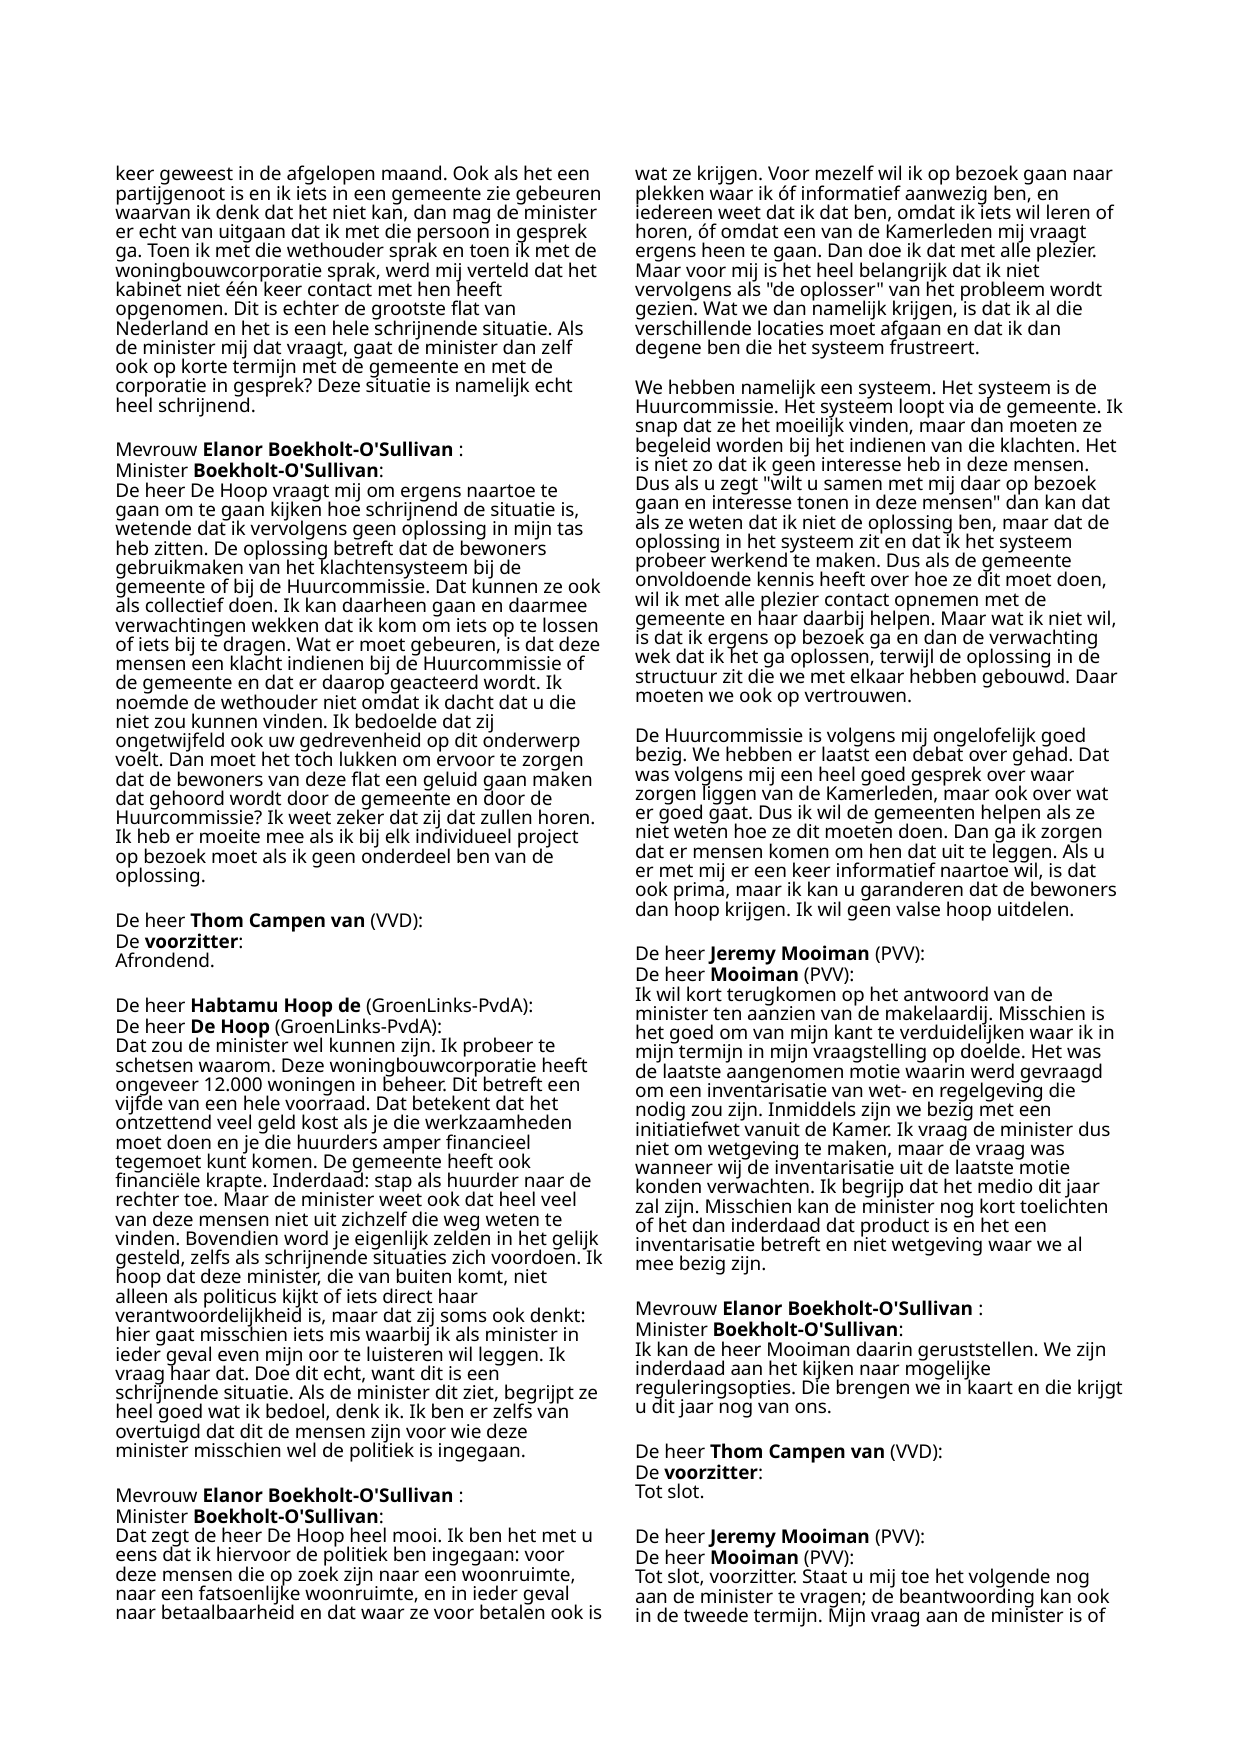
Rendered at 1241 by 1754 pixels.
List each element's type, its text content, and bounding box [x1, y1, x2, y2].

text Dat zegt de heer De Hoop heel mooi. Ik ben het met u eens dat ik hiervoor de politiek ben ingegaan: voor deze mensen die op zoek zijn naar een woonruimte, naar een fatsoenlijke woonruimte, en in ieder geval naar betaalbaarheid en dat waar ze voor betalen ook is [115, 1527, 605, 1623]
text Dat zou de minister wel kunnen zijn. Ik probeer te schetsen waarom. Deze woningbouwcorporatie heeft ongeveer 12.000 woningen in beheer. Dit betreft een vijfde van een hele voorraad. Dat betekent dat het ontzettend veel geld kost als je die werkzaamheden moet doen en je die huurders amper financieel tegemoet kunt komen. De gemeente heeft ook financiële krapte. Inderdaad: stap als huurder naar de rechter toe. Maar de minister weet ook dat heel veel van deze mensen niet uit zichzelf die weg weten te vinden. Bovendien word je eigenlijk zelden in het gelijk gesteld, zelfs als schrijnende situaties zich voordoen. Ik hoop dat deze minister, die van buiten komt, niet alleen als politicus kijkt of iets direct haar verantwoordelijkheid is, maar dat zij soms ook denkt: hier gaat misschien iets mis waarbij ik als minister in ieder geval even mijn oor te luisteren wil leggen. Ik vraag haar dat. Doe dit echt, want dit is een schrijnende situatie. Als de minister dit ziet, begrijpt ze heel goed wat ik bedoel, denk ik. Ik ben er zelfs van overtuigd dat dit de mensen zijn voor wie deze minister misschien wel de politiek is ingegaan. [115, 1037, 605, 1461]
text We hebben namelijk een systeem. Het systeem is de Huurcommissie. Het systeem loopt via de gemeente. Ik snap dat ze het moeilijk vinden, maar dan moeten ze begeleid worden bij het indienen van die klachten. Het is niet zo dat ik geen interesse heb in deze mensen. Dus als u zegt "wilt u samen met mij daar op bezoek gaan en interesse tonen in deze mensen" dan kan dat als ze weten dat ik niet de oplossing ben, maar dat de oplossing in het systeem zit en dat ik het systeem probeer werkend te maken. Dus als de gemeente onvoldoende kennis heeft over hoe ze dit moet doen, wil ik met alle plezier contact opnemen met de gemeente en haar daarbij helpen. Maar wat ik niet wil, is dat ik ergens op bezoek ga en dan de verwachting wek dat ik het ga oplossen, terwijl de oplossing in de structuur zit die we met elkaar hebben gebouwd. Daar moeten we ook op vertrouwen. [635, 379, 1125, 706]
text Ik kan de heer Mooiman daarin geruststellen. We zijn inderdaad aan het kijken naar mogelijke reguleringsopties. Die brengen we in kaart en die krijgt u dit jaar nog van ons. [635, 1341, 1125, 1418]
text De heer Jeremy Mooiman (PVV): [635, 1523, 1125, 1549]
text Minister Boekholt-O'Sullivan: [115, 1508, 605, 1527]
text wat ze krijgen. Voor mezelf wil ik op bezoek gaan naar plekken waar ik óf informatief aanwezig ben, en iedereen weet dat ik dat ben, omdat ik iets wil leren of horen, óf omdat een van de Kamerleden mij vraagt ergens heen te gaan. Dan doe ik dat met alle plezier. Maar voor mij is het heel belangrijk dat ik niet vervolgens als "de oplosser" van het probleem wordt gezien. Wat we dan namelijk krijgen, is dat ik al die verschillende locaties moet afgaan en dat ik dan degene ben die het systeem frustreert. [635, 165, 1125, 358]
text Afrondend. [115, 952, 605, 971]
text Minister Boekholt-O'Sullivan: [115, 462, 605, 482]
text De Huurcommissie is volgens mij ongelofelijk goed bezig. We hebben er laatst een debat over gehad. Dat was volgens mij een heel goed gesprek over waar zorgen liggen van de Kamerleden, maar ook over wat er goed gaat. Dus ik wil de gemeenten helpen als ze niet weten hoe ze dit moeten doen. Dan ga ik zorgen dat er mensen komen om hen dat uit te leggen. Als u er met mij er een keer informatief naartoe wil, is dat ook prima, maar ik kan u garanderen dat de bewoners dan hoop krijgen. Ik wil geen valse hoop uitdelen. [635, 727, 1125, 920]
text Mevrouw Elanor Boekholt-O'Sullivan : [115, 1482, 605, 1508]
text Mevrouw Elanor Boekholt-O'Sullivan : [635, 1296, 1125, 1321]
text Minister Boekholt-O'Sullivan: [635, 1321, 1125, 1341]
text De voorzitter: [115, 933, 605, 952]
text De heer De Hoop vraagt mij om ergens naartoe te gaan om te gaan kijken hoe schrijnend de situatie is, wetende dat ik vervolgens geen oplossing in mijn tas heb zitten. De oplossing betreft dat de bewoners gebruikmaken van het klachtensysteem bij de gemeente of bij de Huurcommissie. Dat kunnen ze ook als collectief doen. Ik kan daarheen gaan en daarmee verwachtingen wekken dat ik kom om iets op te lossen of iets bij te dragen. Wat er moet gebeuren, is dat deze mensen een klacht indienen bij de Huurcommissie of de gemeente en dat er daarop geacteerd wordt. Ik noemde de wethouder niet omdat ik dacht dat u die niet zou kunnen vinden. Ik bedoelde dat zij ongetwijfeld ook uw gedrevenheid op dit onderwerp voelt. Dan moet het toch lukken om ervoor te zorgen dat de bewoners van deze flat een geluid gaan maken dat gehoord wordt door de gemeente en door de Huurcommissie? Ik weet zeker dat zij dat zullen horen. Ik heb er moeite mee als ik bij elk individueel project op bezoek moet als ik geen onderdeel ben van de oplossing. [115, 482, 605, 886]
text keer geweest in de afgelopen maand. Ook als het een partijgenoot is en ik iets in een gemeente zie gebeuren waarvan ik denk dat het niet kan, dan mag de minister er echt van uitgaan dat ik met die persoon in gesprek ga. Toen ik met die wethouder sprak en toen ik met de woningbouwcorporatie sprak, werd mij verteld dat het kabinet niet één keer contact met hen heeft opgenomen. Dit is echter de grootste flat van Nederland en het is een hele schrijnende situatie. Als de minister mij dat vraagt, gaat de minister dan zelf ook op korte termijn met de gemeente en met de corporatie in gesprek? Deze situatie is namelijk echt heel schrijnend. [115, 165, 605, 416]
text Tot slot, voorzitter. Staat u mij toe het volgende nog aan de minister te vragen; de beantwoording kan ook in de tweede termijn. Mijn vraag aan de minister is of [635, 1568, 1125, 1626]
text Mevrouw Elanor Boekholt-O'Sullivan : [115, 437, 605, 462]
text Tot slot. [635, 1483, 1125, 1503]
text De heer Habtamu Hoop de (GroenLinks-PvdA): [115, 992, 605, 1018]
text Ik wil kort terugkomen op het antwoord van de minister ten aanzien van de makelaardij. Misschien is het goed om van mijn kant te verduidelijken waar ik in mijn termijn in mijn vraagstelling op doelde. Het was de laatste aangenomen motie waarin werd gevraagd om een inventarisatie van wet- en regelgeving die nodig zou zijn. Inmiddels zijn we bezig met een initiatiefwet vanuit de Kamer. Ik vraag de minister dus niet om wetgeving te maken, maar de vraag was wanneer wij de inventarisatie uit de laatste motie konden verwachten. Ik begrijp dat het medio dit jaar zal zijn. Misschien kan de minister nog kort toelichten of het dan inderdaad dat product is en het een inventarisatie betreft en niet wetgeving waar we al mee bezig zijn. [635, 986, 1125, 1275]
text De heer De Hoop (GroenLinks-PvdA): [115, 1018, 605, 1037]
text De heer Jeremy Mooiman (PVV): [635, 941, 1125, 966]
text De voorzitter: [635, 1464, 1125, 1483]
text De heer Mooiman (PVV): [635, 1549, 1125, 1568]
text De heer Thom Campen van (VVD): [635, 1438, 1125, 1464]
text De heer Mooiman (PVV): [635, 966, 1125, 986]
text De heer Thom Campen van (VVD): [115, 907, 605, 933]
